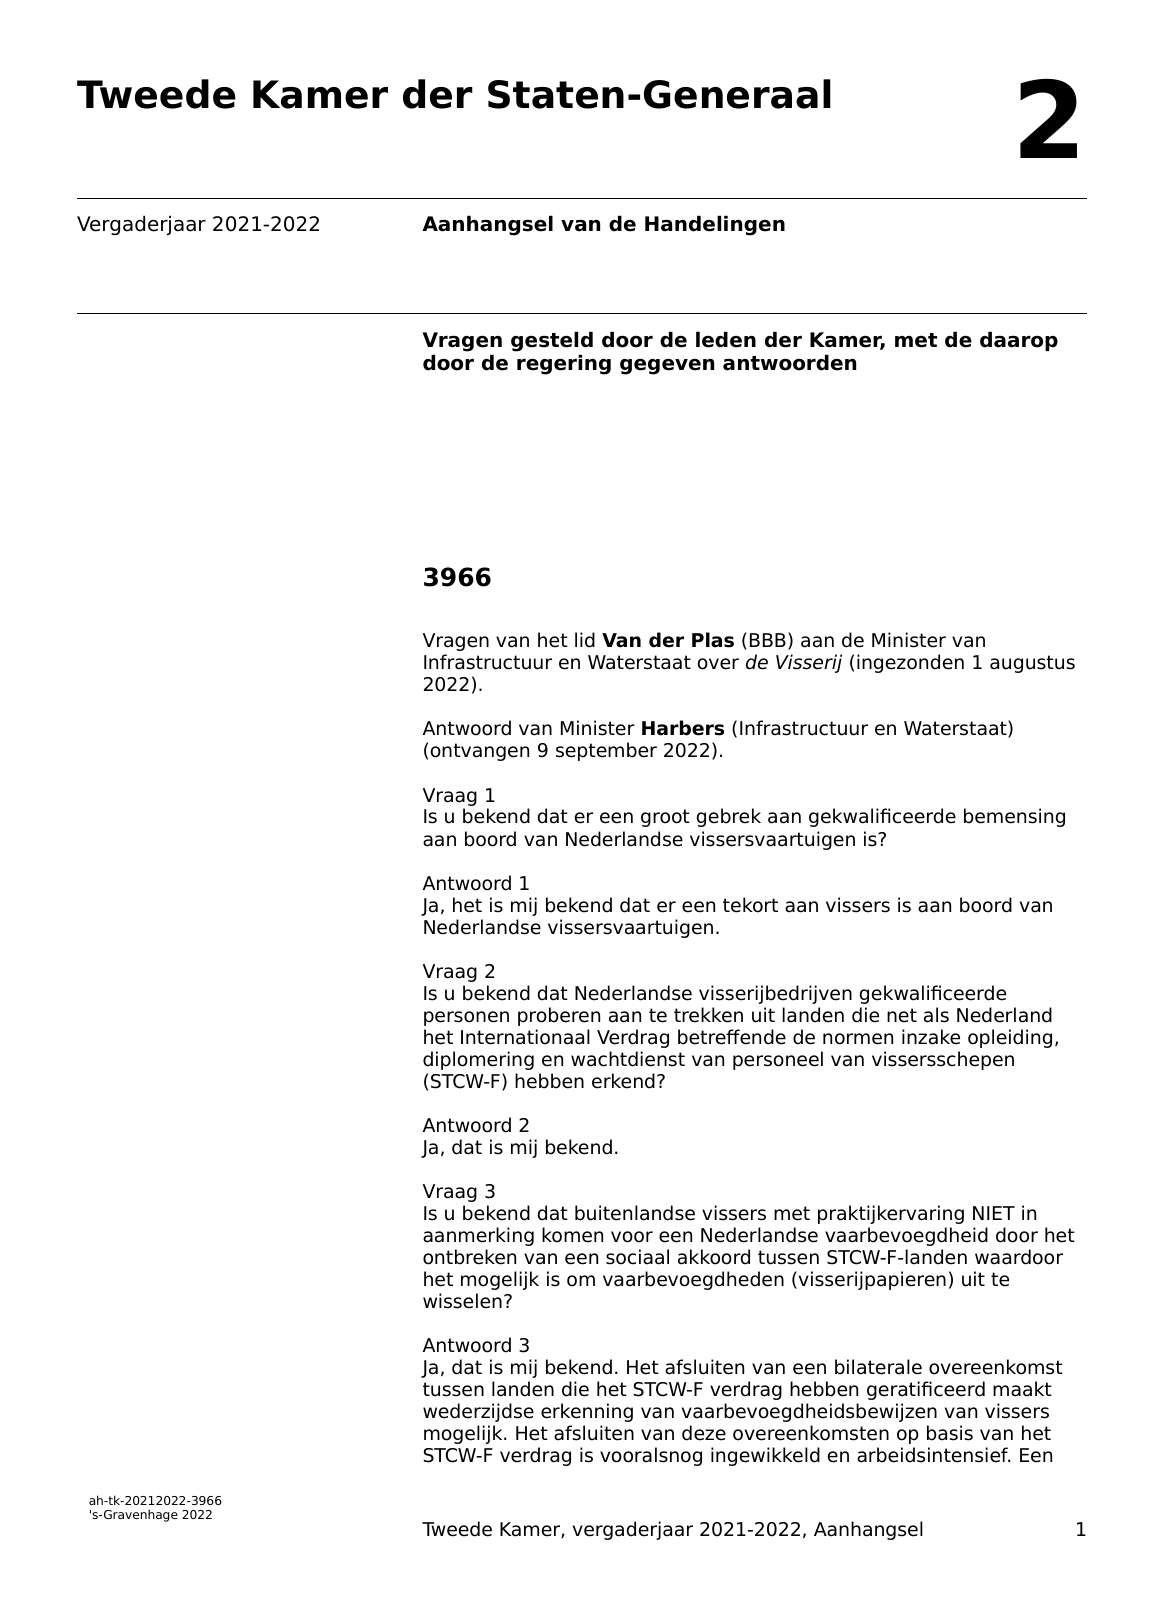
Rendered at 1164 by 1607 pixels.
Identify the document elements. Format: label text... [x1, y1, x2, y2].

table_header 2 [886, 59, 1087, 198]
text Vraag 1 [422, 784, 1087, 806]
table_cell Vergaderjaar 2021-2022 [77, 199, 422, 313]
table_cell Aanhangsel van de Handelingen [422, 199, 1087, 313]
text Antwoord 1 [422, 873, 1087, 894]
text Antwoord 2 [422, 1115, 1087, 1137]
text Antwoord 3 [422, 1335, 1087, 1357]
text Ja, dat is mij bekend. [422, 1137, 1087, 1159]
text ah-tk-20212022-3966 [88, 1494, 323, 1508]
text Antwoord van Minister Harbers (Infrastructuur en Waterstaat) (ontvangen 9 september 2022). [422, 718, 1087, 762]
text Is u bekend dat buitenlandse vissers met praktijkervaring NIET in aanmerking komen voor een Nederlandse vaarbevoegdheid door het ontbreken van een sociaal akkoord tussen STCW-F-landen waardoor het mogelijk is om vaarbevoegdheden (visserijpapieren) uit te wisselen? [422, 1203, 1087, 1313]
text Is u bekend dat Nederlandse visserijbedrijven gekwalificeerde personen proberen aan te trekken uit landen die net als Nederland het Internationaal Verdrag betreffende de normen inzake opleiding, diplomering en wachtdienst van personeel van vissersschepen (STCW-F) hebben erkend? [422, 983, 1087, 1093]
table_header Tweede Kamer der Staten-Generaal [77, 59, 886, 198]
text Ja, dat is mij bekend. Het afsluiten van een bilaterale overeenkomst tussen landen die het STCW-F verdrag hebben geratificeerd maakt wederzijdse erkenning van vaarbevoegdheidsbewijzen van vissers mogelijk. Het afsluiten van deze overeenkomsten op basis van het STCW-F verdrag is vooralsnog ingewikkeld en arbeidsintensief. Een [422, 1357, 1087, 1467]
text Vraag 3 [422, 1181, 1087, 1203]
text Vraag 2 [422, 961, 1087, 983]
text Is u bekend dat er een groot gebrek aan gekwalificeerde bemensing aan boord van Nederlandse vissersvaartuigen is? [422, 806, 1087, 850]
text 's-Gravenhage 2022 [88, 1508, 323, 1522]
text 3966 [422, 563, 1087, 592]
table_cell Vragen gesteld door de leden der Kamer, met de daarop door de regering gegeven antwoorden [422, 314, 1087, 375]
text Vragen van het lid Van der Plas (BBB) aan de Minister van Infrastructuur en Waterstaat over de Visserij (ingezonden 1 augustus 2022). [422, 630, 1087, 696]
table_cell [77, 314, 422, 375]
text Ja, het is mij bekend dat er een tekort aan vissers is aan boord van Nederlandse vissersvaartuigen. [422, 894, 1087, 938]
